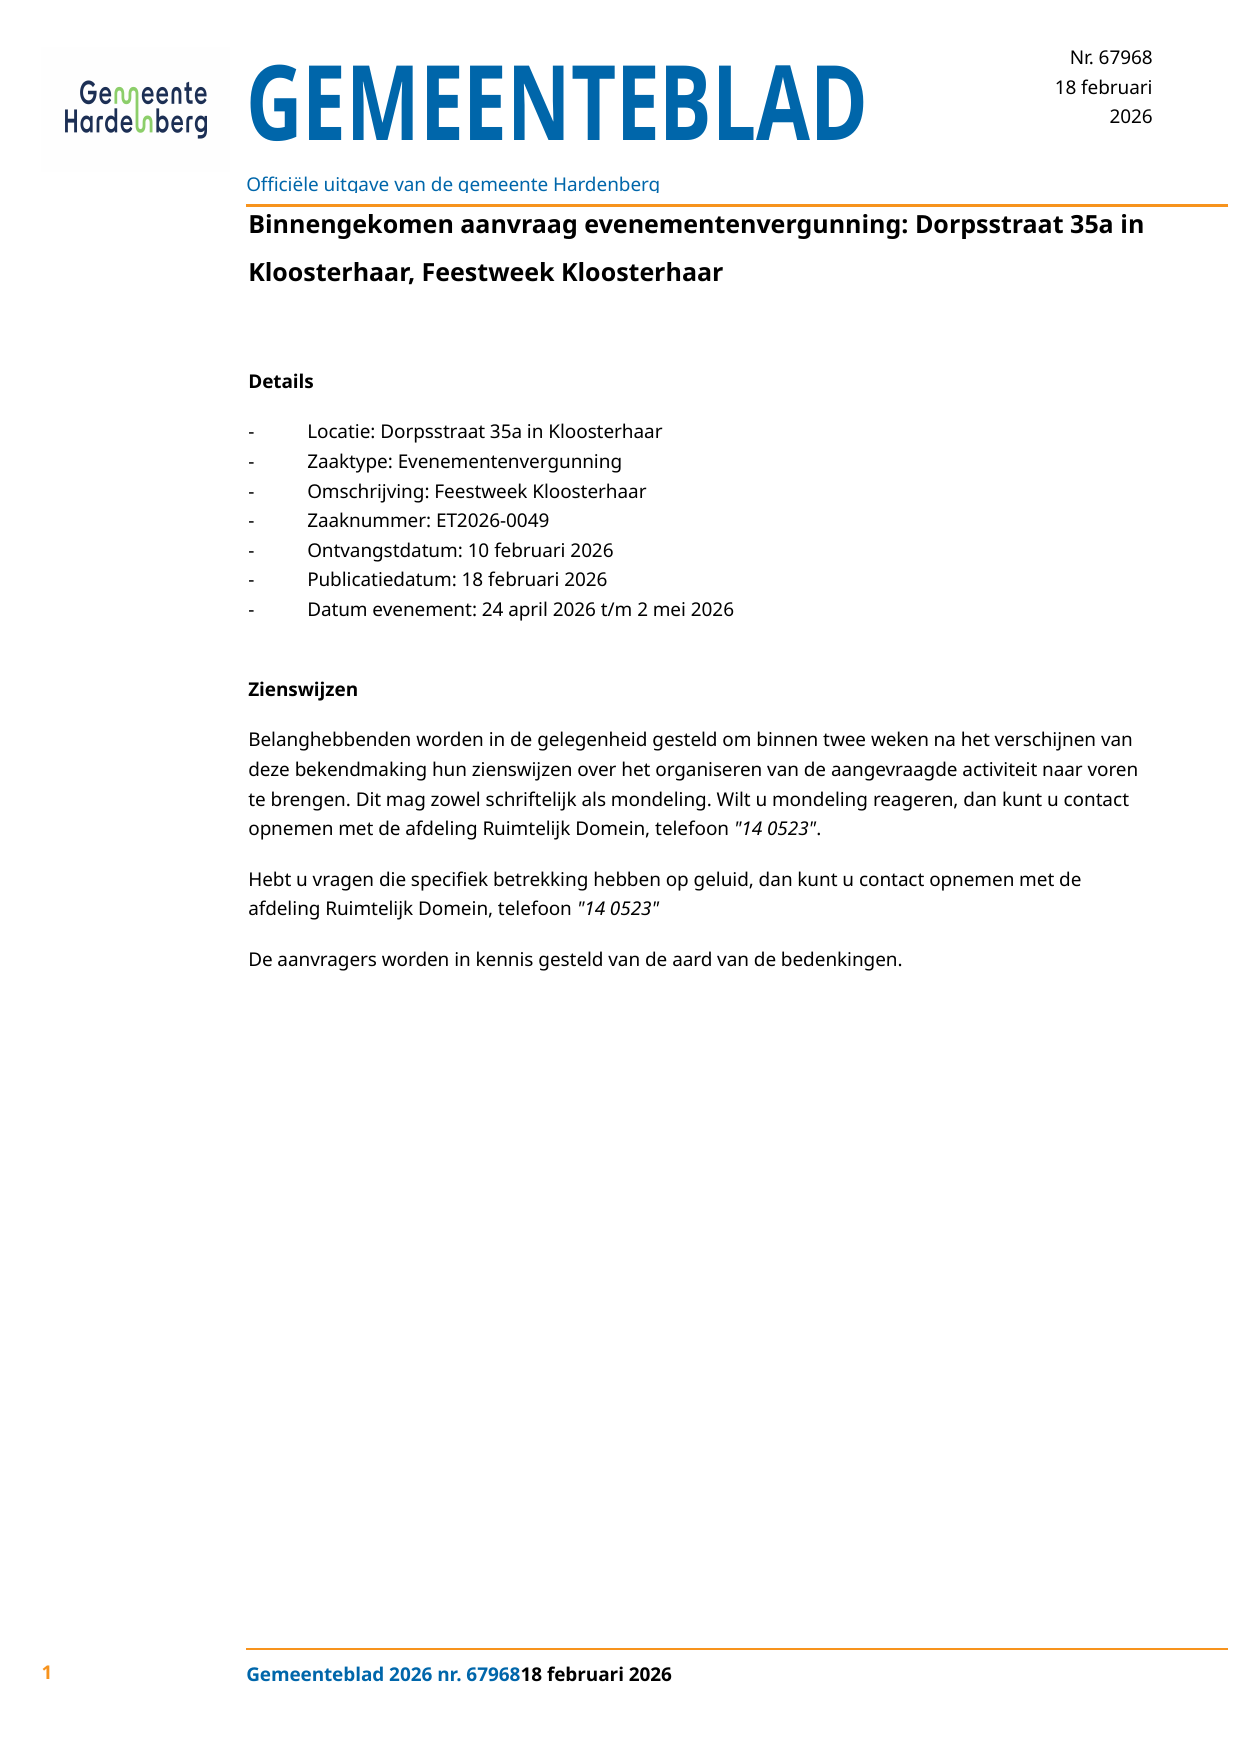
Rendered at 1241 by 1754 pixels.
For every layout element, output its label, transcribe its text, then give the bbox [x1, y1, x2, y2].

text De aanvragers worden in kennis gesteld van de aard van de bedenkingen. [248, 946, 1152, 972]
text Zienswijzen [248, 676, 1152, 702]
list Omschrijving: Feestweek Kloosterhaar [248, 478, 1152, 504]
picture [41, 47, 231, 172]
text Belanghebbenden worden in de gelegenheid gesteld om binnen twee weken na het verschijnen van deze bekendmaking hun zienswijzen over het organiseren van de aangevraagde activiteit naar voren te brengen. Dit mag zowel schriftelijk als mondeling. Wilt u mondeling reageren, dan kunt u contact opnemen met de afdeling Ruimtelijk Domein, telefoon "14 0523". [248, 727, 1152, 841]
text Binnengekomen aanvraag evenementenvergunning: Dorpsstraat 35a in Kloosterhaar, Feestweek Kloosterhaar [248, 207, 1152, 288]
text Hebt u vragen die specifiek betrekking hebben op geluid, dan kunt u contact opnemen met de afdeling Ruimtelijk Domein, telefoon "14 0523" [248, 866, 1152, 921]
list Locatie: Dorpsstraat 35a in Kloosterhaar [248, 419, 1152, 444]
list Publicatiedatum: 18 februari 2026 [248, 567, 1152, 592]
list Datum evenement: 24 april 2026 t/m 2 mei 2026 [248, 596, 1152, 622]
text Details [248, 368, 1152, 394]
list Zaaknummer: ET2026-0049 [248, 507, 1152, 533]
list Ontvangstdatum: 10 februari 2026 [248, 537, 1152, 563]
list Zaaktype: Evenementenvergunning [248, 448, 1152, 474]
